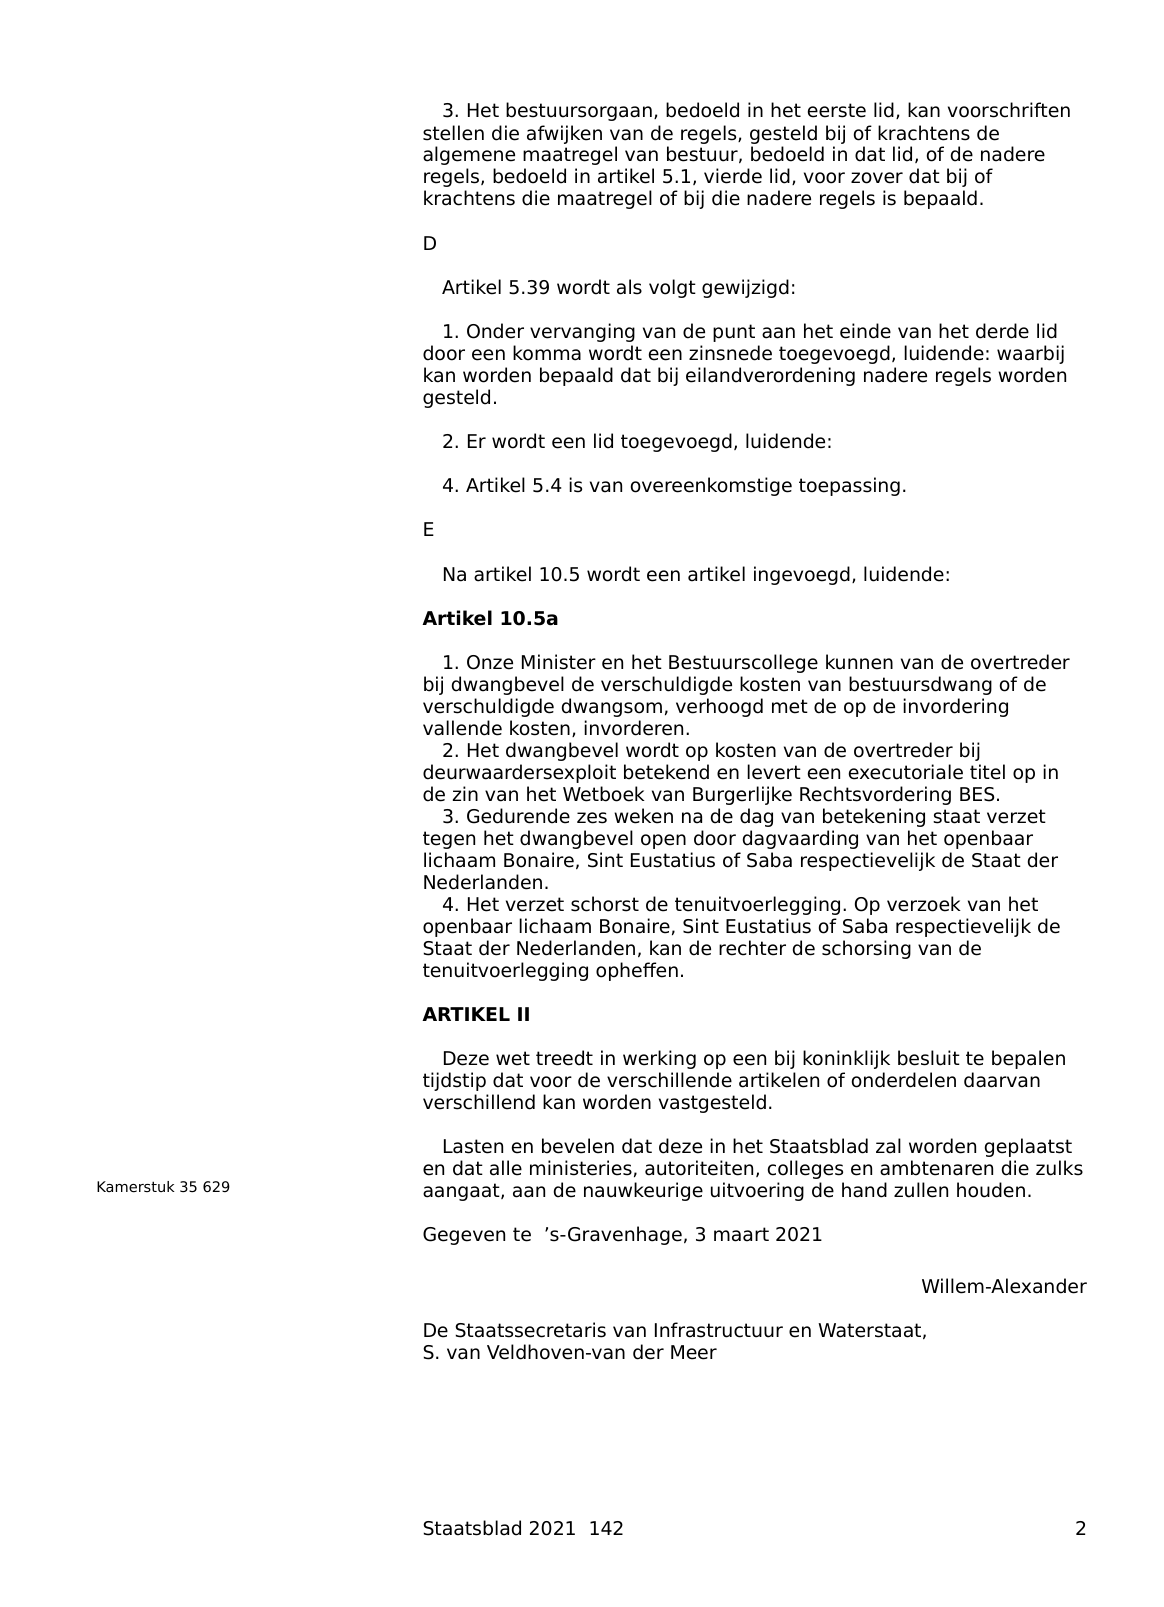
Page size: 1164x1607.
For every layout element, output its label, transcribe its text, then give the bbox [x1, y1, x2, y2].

text 3. Gedurende zes weken na de dag van betekening staat verzet tegen het dwangbevel open door dagvaarding van het openbaar lichaam Bonaire, Sint Eustatius of Saba respectievelijk de Staat der Nederlanden. [422, 806, 1087, 893]
text 4. Het verzet schorst de tenuitvoerlegging. Op verzoek van het openbaar lichaam Bonaire, Sint Eustatius of Saba respectievelijk de Staat der Nederlanden, kan de rechter de schorsing van de tenuitvoerlegging opheffen. [422, 893, 1087, 981]
text Na artikel 10.5 wordt een artikel ingevoegd, luidende: [422, 563, 1087, 585]
text E [422, 519, 1087, 541]
text 4. Artikel 5.4 is van overeenkomstige toepassing. [422, 475, 1087, 497]
text Deze wet treedt in werking op een bij koninklijk besluit te bepalen tijdstip dat voor de verschillende artikelen of onderdelen daarvan verschillend kan worden vastgesteld. [422, 1048, 1087, 1114]
text 2. Er wordt een lid toegevoegd, luidende: [422, 431, 1087, 453]
text 2. Het dwangbevel wordt op kosten van de overtreder bij deurwaardersexploit betekend en levert een executoriale titel op in de zin van het Wetboek van Burgerlijke Rechtsvordering BES. [422, 740, 1087, 806]
text 1. Onze Minister en het Bestuurscollege kunnen van de overtreder bij dwangbevel de verschuldigde kosten van bestuursdwang of de verschuldigde dwangsom, verhoogd met de op de invordering vallende kosten, invorderen. [422, 652, 1087, 740]
text Gegeven te ’s-Gravenhage, 3 maart 2021 [422, 1224, 1087, 1246]
text Willem-Alexander [422, 1276, 1087, 1298]
text De Staatssecretaris van Infrastructuur en Waterstaat, S. van Veldhoven-van der Meer [422, 1320, 1087, 1364]
text Lasten en bevelen dat deze in het Staatsblad zal worden geplaatst en dat alle ministeries, autoriteiten, colleges en ambtenaren die zulks aangaat, aan de nauwkeurige uitvoering de hand zullen houden. [422, 1136, 1087, 1202]
text 1. Onder vervanging van de punt aan het einde van het derde lid door een komma wordt een zinsnede toegevoegd, luidende: waarbij kan worden bepaald dat bij eilandverordening nadere regels worden gesteld. [422, 321, 1087, 409]
text Kamerstuk 35 629 [77, 1179, 396, 1196]
text Artikel 5.39 wordt als volgt gewijzigd: [422, 277, 1087, 299]
subtitle Artikel 10.5a [422, 608, 1087, 629]
text 3. Het bestuursorgaan, bedoeld in het eerste lid, kan voorschriften stellen die afwijken van de regels, gesteld bij of krachtens de algemene maatregel van bestuur, bedoeld in dat lid, of de nadere regels, bedoeld in artikel 5.1, vierde lid, voor zover dat bij of krachtens die maatregel of bij die nadere regels is bepaald. [422, 100, 1087, 210]
text D [422, 232, 1087, 254]
subtitle ARTIKEL II [422, 1004, 1087, 1026]
